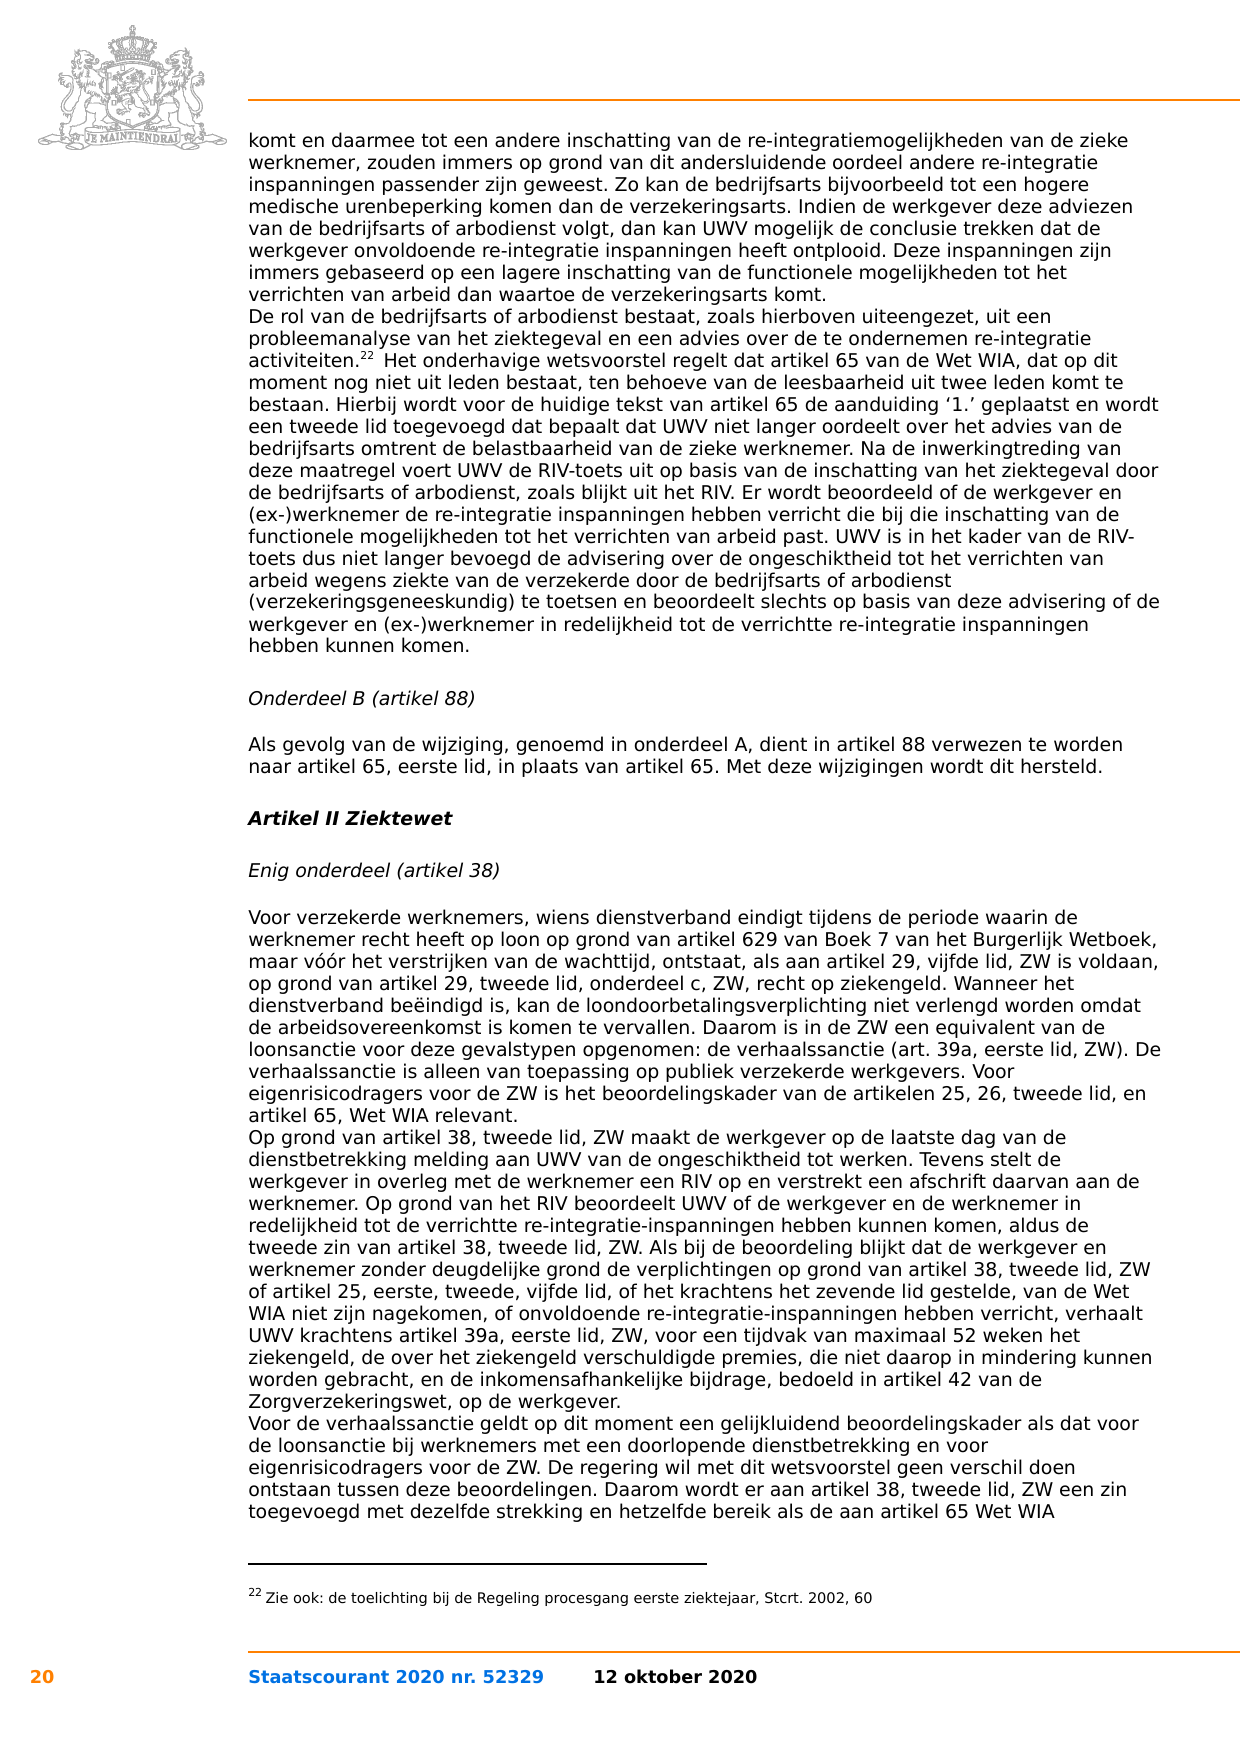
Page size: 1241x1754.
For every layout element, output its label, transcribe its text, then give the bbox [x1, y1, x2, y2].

text komt en daarmee tot een andere inschatting van de re-integratiemogelijkheden van de zieke werknemer, zouden immers op grond van dit andersluidende oordeel andere re-integratie inspanningen passender zijn geweest. Zo kan de bedrijfsarts bijvoorbeeld tot een hogere medische urenbeperking komen dan de verzekeringsarts. Indien de werkgever deze adviezen van de bedrijfsarts of arbodienst volgt, dan kan UWV mogelijk de conclusie trekken dat de werkgever onvoldoende re-integratie inspanningen heeft ontplooid. Deze inspanningen zijn immers gebaseerd op een lagere inschatting van de functionele mogelijkheden tot het verrichten van arbeid dan waartoe de verzekeringsarts komt. [248, 130, 1163, 306]
picture [38, 25, 227, 150]
text De rol van de bedrijfsarts of arbodienst bestaat, zoals hierboven uiteengezet, uit een probleemanalyse van het ziektegeval en een advies over de te ondernemen re-integratie activiteiten. Het onderhavige wetsvoorstel regelt dat artikel 65 van de Wet WIA, dat op dit moment nog niet uit leden bestaat, ten behoeve van de leesbaarheid uit twee leden komt te bestaan. Hierbij wordt voor de huidige tekst van artikel 65 de aanduiding ‘1.’ geplaatst en wordt een tweede lid toegevoegd dat bepaalt dat UWV niet langer oordeelt over het advies van de bedrijfsarts omtrent de belastbaarheid van de zieke werknemer. Na de inwerkingtreding van deze maatregel voert UWV de RIV-toets uit op basis van de inschatting van het ziektegeval door de bedrijfsarts of arbodienst, zoals blijkt uit het RIV. Er wordt beoordeeld of de werkgever en (ex-)werknemer de re-integratie inspanningen hebben verricht die bij die inschatting van de functionele mogelijkheden tot het verrichten van arbeid past. UWV is in het kader van de RIV-toets dus niet langer bevoegd de advisering over de ongeschiktheid tot het verrichten van arbeid wegens ziekte van de verzekerde door de bedrijfsarts of arbodienst (verzekeringsgeneeskundig) te toetsen en beoordeelt slechts op basis van deze advisering of de werkgever en (ex-)werknemer in redelijkheid tot de verrichtte re-integratie inspanningen hebben kunnen komen. [248, 306, 1163, 657]
text Zie ook: de toelichting bij de Regeling procesgang eerste ziektejaar, Stcrt. 2002, 60 [248, 1586, 1163, 1608]
subtitle Enig onderdeel (artikel 38) [248, 860, 1163, 882]
subtitle Artikel II Ziektewet [248, 808, 1163, 830]
subtitle Onderdeel B (artikel 88) [248, 687, 1163, 709]
text Op grond van artikel 38, tweede lid, ZW maakt de werkgever op de laatste dag van de dienstbetrekking melding aan UWV van de ongeschiktheid tot werken. Tevens stelt de werkgever in overleg met de werknemer een RIV op en verstrekt een afschrift daarvan aan de werknemer. Op grond van het RIV beoordeelt UWV of de werkgever en de werknemer in redelijkheid tot de verrichtte re-integratie-inspanningen hebben kunnen komen, aldus de tweede zin van artikel 38, tweede lid, ZW. Als bij de beoordeling blijkt dat de werkgever en werknemer zonder deugdelijke grond de verplichtingen op grond van artikel 38, tweede lid, ZW of artikel 25, eerste, tweede, vijfde lid, of het krachtens het zevende lid gestelde, van de Wet WIA niet zijn nagekomen, of onvoldoende re-integratie-inspanningen hebben verricht, verhaalt UWV krachtens artikel 39a, eerste lid, ZW, voor een tijdvak van maximaal 52 weken het ziekengeld, de over het ziekengeld verschuldigde premies, die niet daarop in mindering kunnen worden gebracht, en de inkomensafhankelijke bijdrage, bedoeld in artikel 42 van de Zorgverzekeringswet, op de werkgever. [248, 1127, 1163, 1413]
text Voor de verhaalssanctie geldt op dit moment een gelijkluidend beoordelingskader als dat voor de loonsanctie bij werknemers met een doorlopende dienstbetrekking en voor eigenrisicodragers voor de ZW. De regering wil met dit wetsvoorstel geen verschil doen ontstaan tussen deze beoordelingen. Daarom wordt er aan artikel 38, tweede lid, ZW een zin toegevoegd met dezelfde strekking en hetzelfde bereik als de aan artikel 65 Wet WIA [248, 1413, 1163, 1523]
text Als gevolg van de wijziging, genoemd in onderdeel A, dient in artikel 88 verwezen te worden naar artikel 65, eerste lid, in plaats van artikel 65. Met deze wijzigingen wordt dit hersteld. [248, 734, 1163, 778]
text Voor verzekerde werknemers, wiens dienstverband eindigt tijdens de periode waarin de werknemer recht heeft op loon op grond van artikel 629 van Boek 7 van het Burgerlijk Wetboek, maar vóór het verstrijken van de wachttijd, ontstaat, als aan artikel 29, vijfde lid, ZW is voldaan, op grond van artikel 29, tweede lid, onderdeel c, ZW, recht op ziekengeld. Wanneer het dienstverband beëindigd is, kan de loondoorbetalingsverplichting niet verlengd worden omdat de arbeidsovereenkomst is komen te vervallen. Daarom is in de ZW een equivalent van de loonsanctie voor deze gevalstypen opgenomen: de verhaalssanctie (art. 39a, eerste lid, ZW). De verhaalssanctie is alleen van toepassing op publiek verzekerde werkgevers. Voor eigenrisicodragers voor de ZW is het beoordelingskader van de artikelen 25, 26, tweede lid, en artikel 65, Wet WIA relevant. [248, 907, 1163, 1127]
